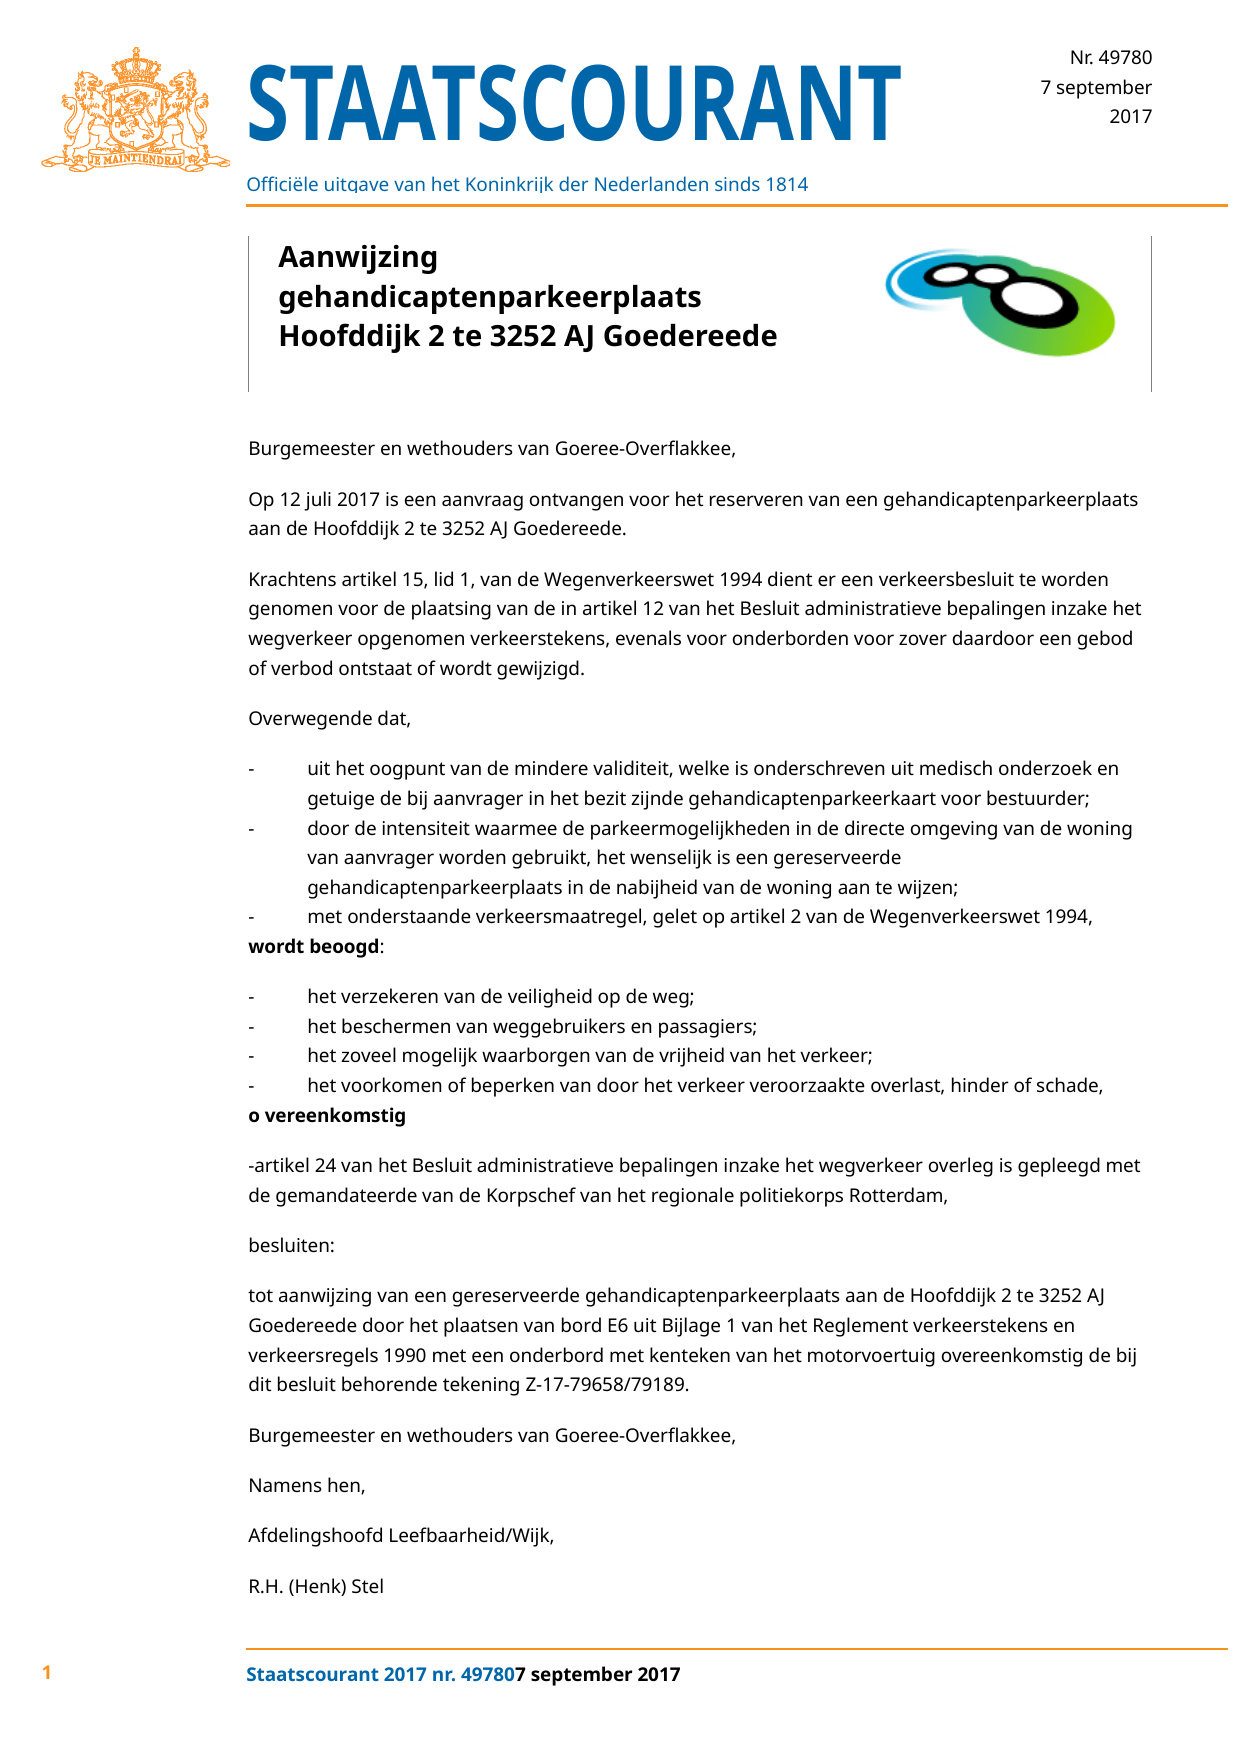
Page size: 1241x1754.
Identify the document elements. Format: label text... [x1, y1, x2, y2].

text Op 12 juli 2017 is een aanvraag ontvangen voor het reserveren van een gehandicaptenparkeerplaats aan de Hoofddijk 2 te 3252 AJ Goedereede. [248, 486, 1152, 541]
table_header [850, 236, 1151, 392]
list het zoveel mogelijk waarborgen van de vrijheid van het verkeer; [248, 1043, 1152, 1068]
text R.H. (Henk) Stel [248, 1573, 1152, 1599]
text o vereenkomstig [248, 1102, 1152, 1128]
list het verzekeren van de veiligheid op de weg; [248, 983, 1152, 1009]
text Afdelingshoofd Leefbaarheid/Wijk, [248, 1523, 1152, 1548]
picture [41, 47, 231, 172]
text Burgemeester en wethouders van Goeree-Overflakkee, [248, 436, 1152, 461]
text wordt beoogd: [248, 933, 1152, 959]
text Namens hen, [248, 1472, 1152, 1498]
text tot aanwijzing van een gereserveerde gehandicaptenparkeerplaats aan de Hoofddijk 2 te 3252 AJ Goedereede door het plaatsen van bord E6 uit Bijlage 1 van het Reglement verkeerstekens en verkeersregels 1990 met een onderbord met kenteken van het motorvoertuig overeenkomstig de bij dit besluit behorende tekening Z-17-79658/79189. [248, 1283, 1152, 1397]
list het voorkomen of beperken van door het verkeer veroorzaakte overlast, hinder of schade, [248, 1072, 1152, 1098]
text besluiten: [248, 1232, 1152, 1258]
picture [882, 236, 1119, 367]
text -artikel 24 van het Besluit administratieve bepalingen inzake het wegverkeer overleg is gepleegd met de gemandateerde van de Korpschef van het regionale politiekorps Rotterdam, [248, 1152, 1152, 1208]
text Burgemeester en wethouders van Goeree-Overflakkee, [248, 1422, 1152, 1448]
list door de intensiteit waarmee de parkeermogelijkheden in de directe omgeving van de woning van aanvrager worden gebruikt, het wenselijk is een gereserveerde gehandicaptenparkeerplaats in de nabijheid van de woning aan te wijzen; [248, 815, 1152, 900]
table_header Aanwijzing gehandicaptenparkeerplaats Hoofddijk 2 te 3252 AJ Goedereede [249, 236, 850, 392]
text Krachtens artikel 15, lid 1, van de Wegenverkeerswet 1994 dient er een verkeersbesluit te worden genomen voor de plaatsing van de in artikel 12 van het Besluit administratieve bepalingen inzake het wegverkeer opgenomen verkeerstekens, evenals voor onderborden voor zover daardoor een gebod of verbod ontstaat of wordt gewijzigd. [248, 566, 1152, 681]
text Overwegende dat, [248, 705, 1152, 731]
list het beschermen van weggebruikers en passagiers; [248, 1013, 1152, 1039]
list uit het oogpunt van de mindere validiteit, welke is onderschreven uit medisch onderzoek en getuige de bij aanvrager in het bezit zijnde gehandicaptenparkeerkaart voor bestuurder; [248, 756, 1152, 811]
list met onderstaande verkeersmaatregel, gelet op artikel 2 van de Wegenverkeerswet 1994, [248, 903, 1152, 929]
